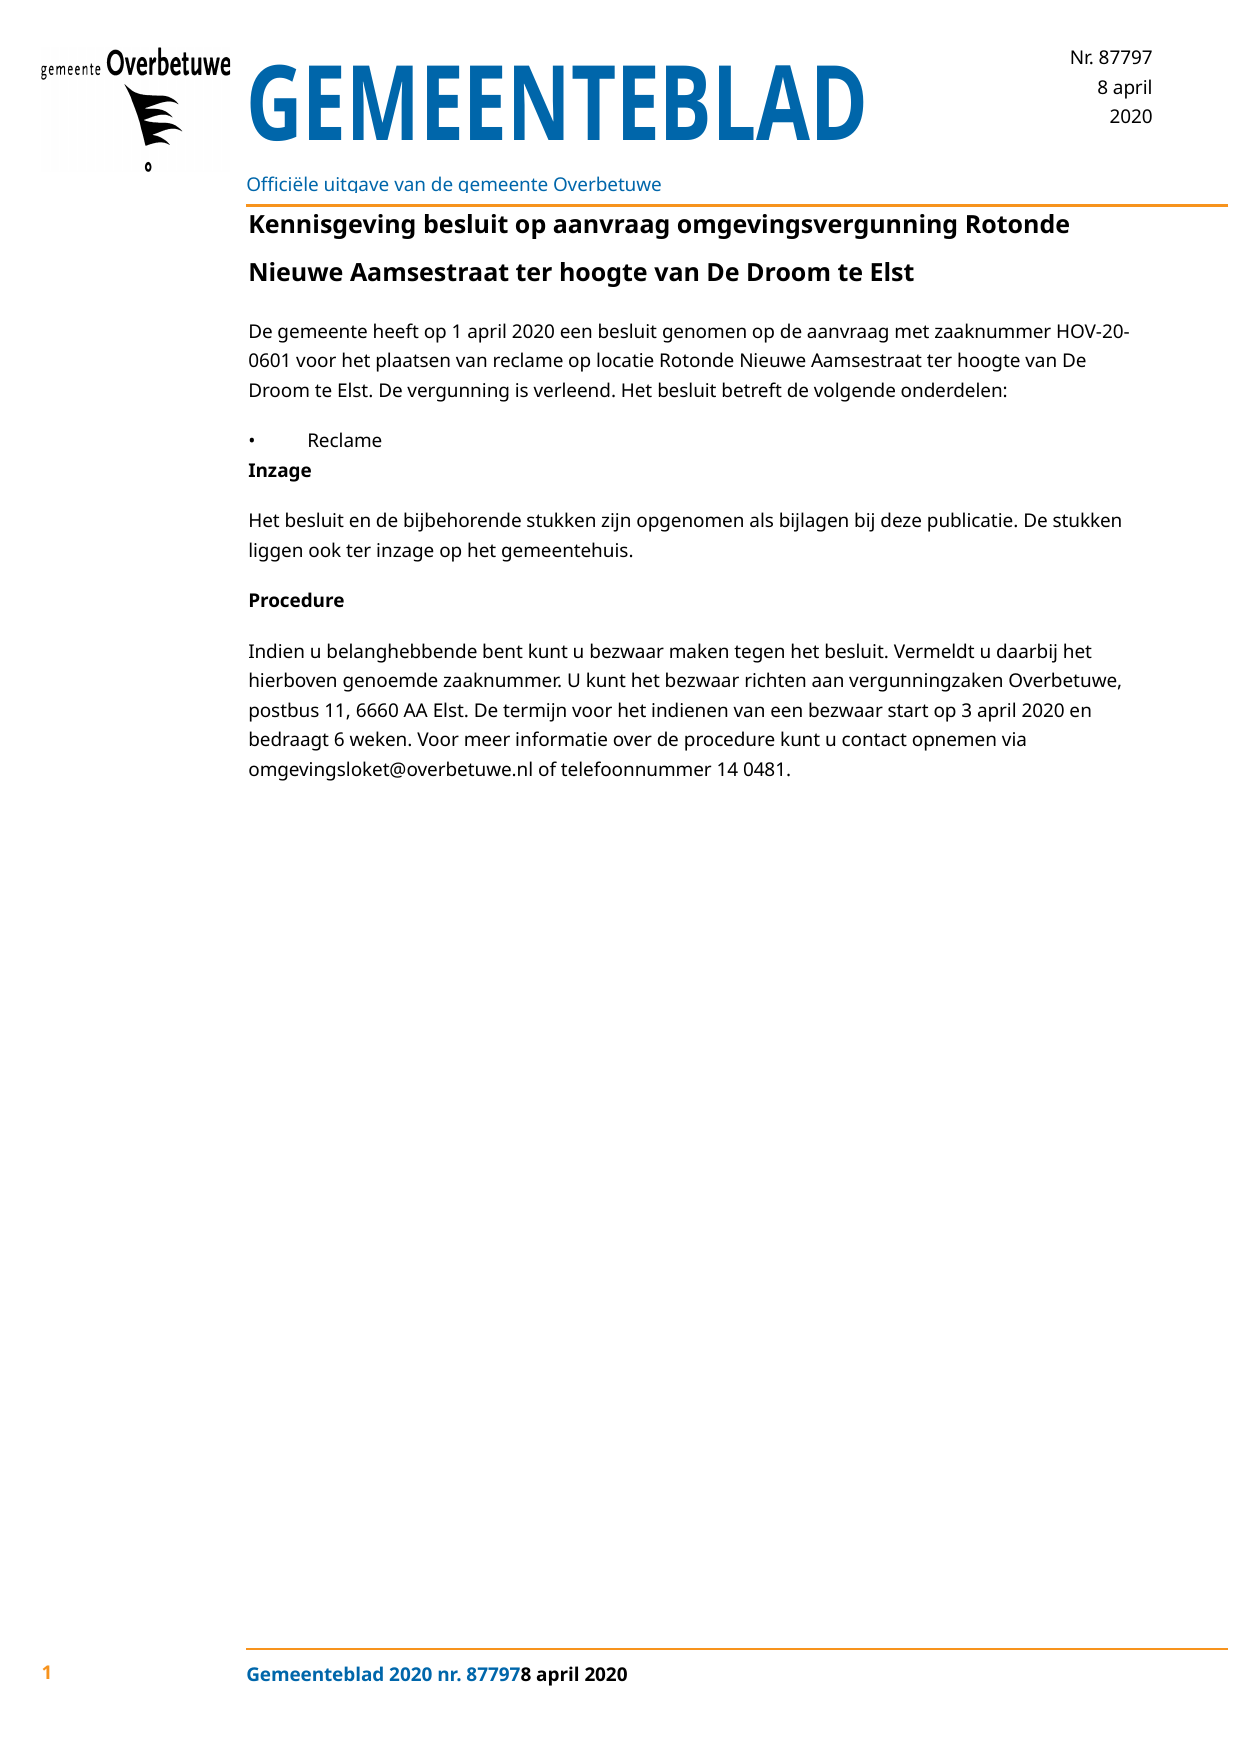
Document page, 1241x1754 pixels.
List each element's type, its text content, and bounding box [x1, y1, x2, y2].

text De gemeente heeft op 1 april 2020 een besluit genomen op de aanvraag met zaaknummer HOV-20-0601 voor het plaatsen van reclame op locatie Rotonde Nieuwe Aamsestraat ter hoogte van De Droom te Elst. De vergunning is verleend. Het besluit betreft de volgende onderdelen: [248, 318, 1152, 403]
text Het besluit en de bijbehorende stukken zijn opgenomen als bijlagen bij deze publicatie. De stukken liggen ook ter inzage op het gemeentehuis. [248, 507, 1152, 563]
text Indien u belanghebbende bent kunt u bezwaar maken tegen het besluit. Vermeldt u daarbij het hierboven genoemde zaaknummer. U kunt het bezwaar richten aan vergunningzaken Overbetuwe, postbus 11, 6660 AA Elst. De termijn voor het indienen van een bezwaar start op 3 april 2020 en bedraagt 6 weken. Voor meer informatie over de procedure kunt u contact opnemen via omgevingsloket@overbetuwe.nl of telefoonnummer 14 0481. [248, 638, 1152, 782]
text Procedure [248, 587, 1152, 613]
picture [41, 47, 231, 172]
text Kennisgeving besluit op aanvraag omgevingsvergunning Rotonde Nieuwe Aamsestraat ter hoogte van De Droom te Elst [248, 207, 1152, 288]
list Reclame [248, 427, 1152, 453]
text Inzage [248, 457, 1152, 483]
